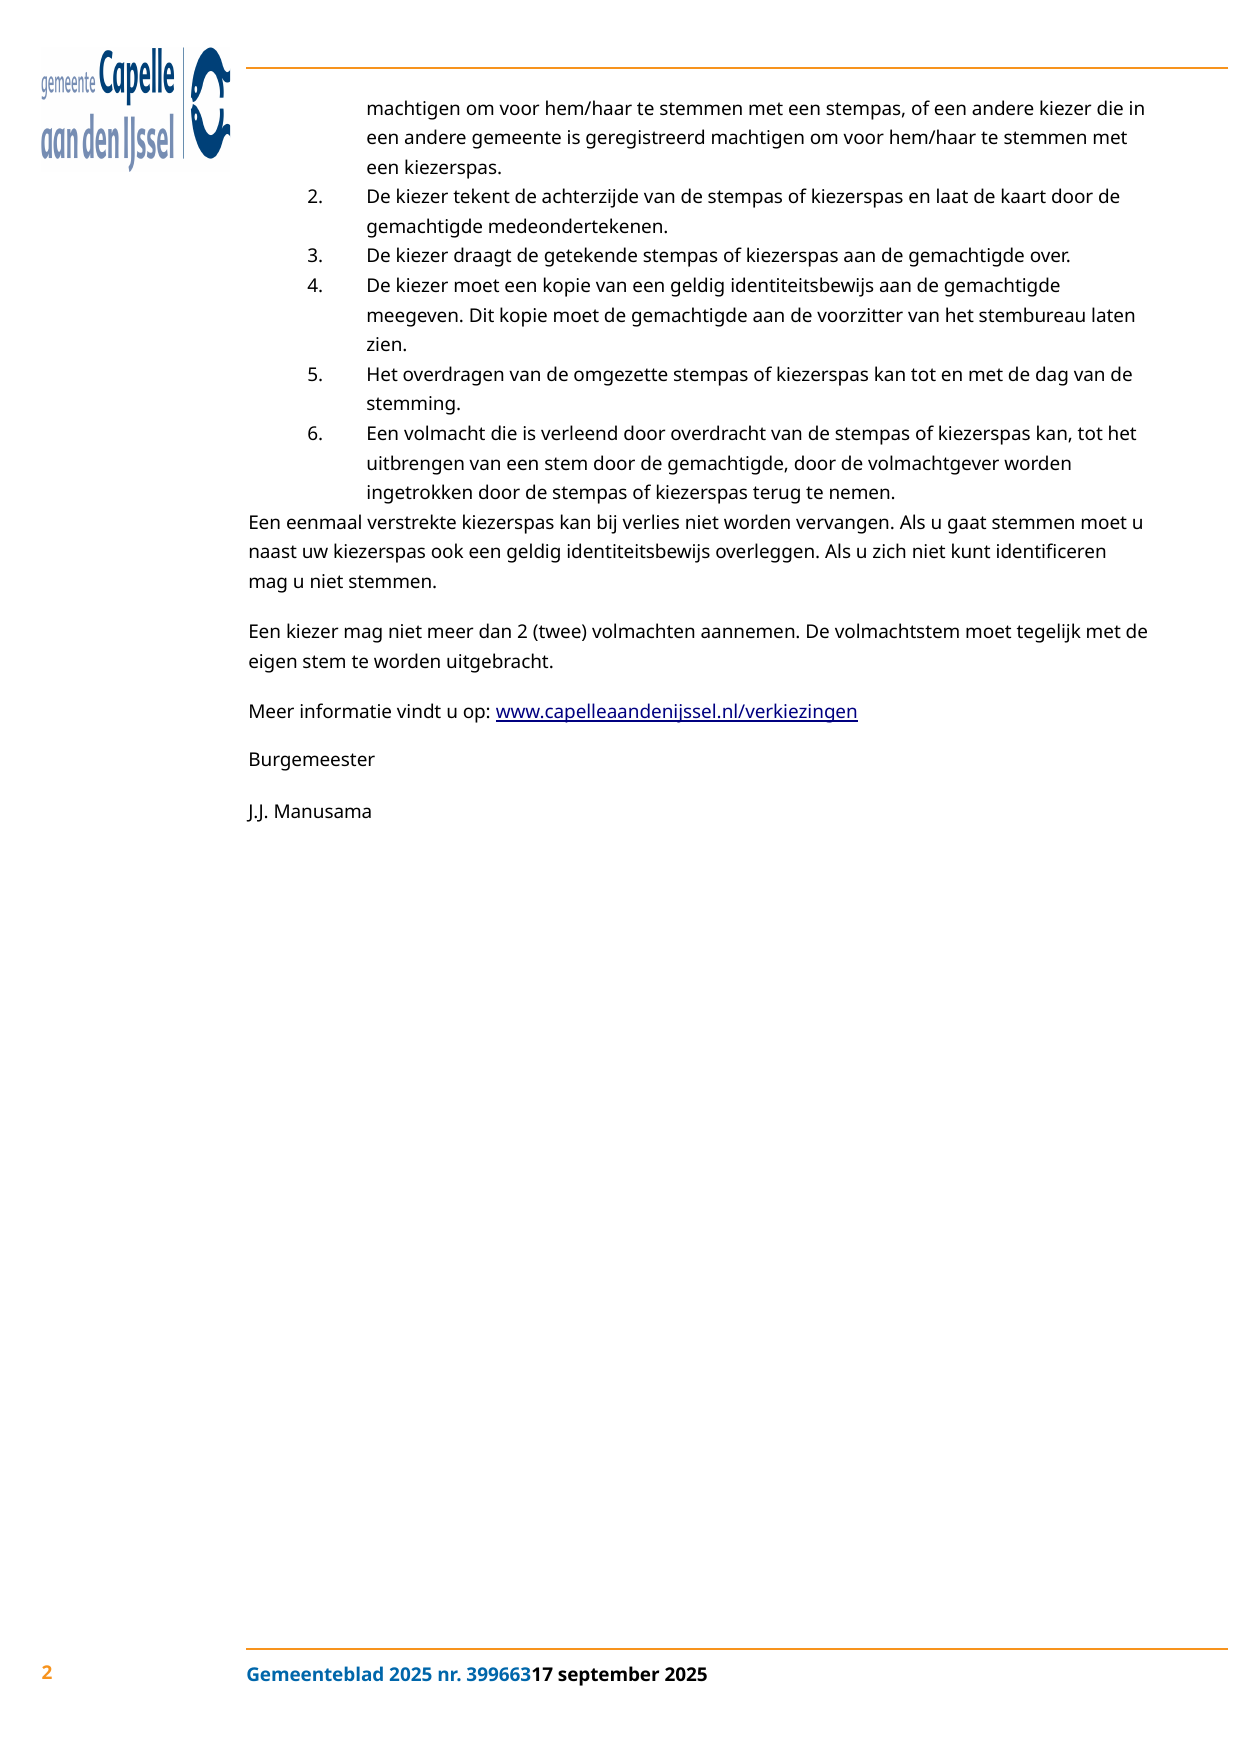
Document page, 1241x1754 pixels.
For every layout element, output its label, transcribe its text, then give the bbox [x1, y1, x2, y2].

text Een kiezer mag niet meer dan 2 (twee) volmachten aannemen. De volmachtstem moet tegelijk met de eigen stem te worden uitgebracht. [248, 618, 1152, 674]
list machtigen om voor hem/haar te stemmen met een stempas, of een andere kiezer die in een andere gemeente is geregistreerd machtigen om voor hem/haar te stemmen met een kiezerspas. [307, 95, 1152, 180]
text Meer informatie vindt u op: www.capelleaandenijssel.nl/verkiezingen [248, 698, 1152, 724]
list De kiezer tekent de achterzijde van de stempas of kiezerspas en laat de kaart door de gemachtigde medeondertekenen. [307, 183, 1152, 239]
picture [41, 47, 231, 172]
list Een volmacht die is verleend door overdracht van de stempas of kiezerspas kan, tot het uitbrengen van een stem door de gemachtigde, door de volmachtgever worden ingetrokken door de stempas of kiezerspas terug te nemen. [307, 420, 1152, 505]
list De kiezer draagt de getekende stempas of kiezerspas aan de gemachtigde over. [307, 243, 1152, 268]
list Het overdragen van de omgezette stempas of kiezerspas kan tot en met de dag van de stemming. [307, 361, 1152, 416]
text Burgemeester [248, 746, 1152, 772]
list De kiezer moet een kopie van een geldig identiteitsbewijs aan de gemachtigde meegeven. Dit kopie moet de gemachtigde aan de voorzitter van het stembureau laten zien. [307, 272, 1152, 357]
text Een eenmaal verstrekte kiezerspas kan bij verlies niet worden vervangen. Als u gaat stemmen moet u naast uw kiezerspas ook een geldig identiteitsbewijs overleggen. Als u zich niet kunt identificeren mag u niet stemmen. [248, 509, 1152, 594]
text J.J. Manusama [248, 798, 1152, 823]
